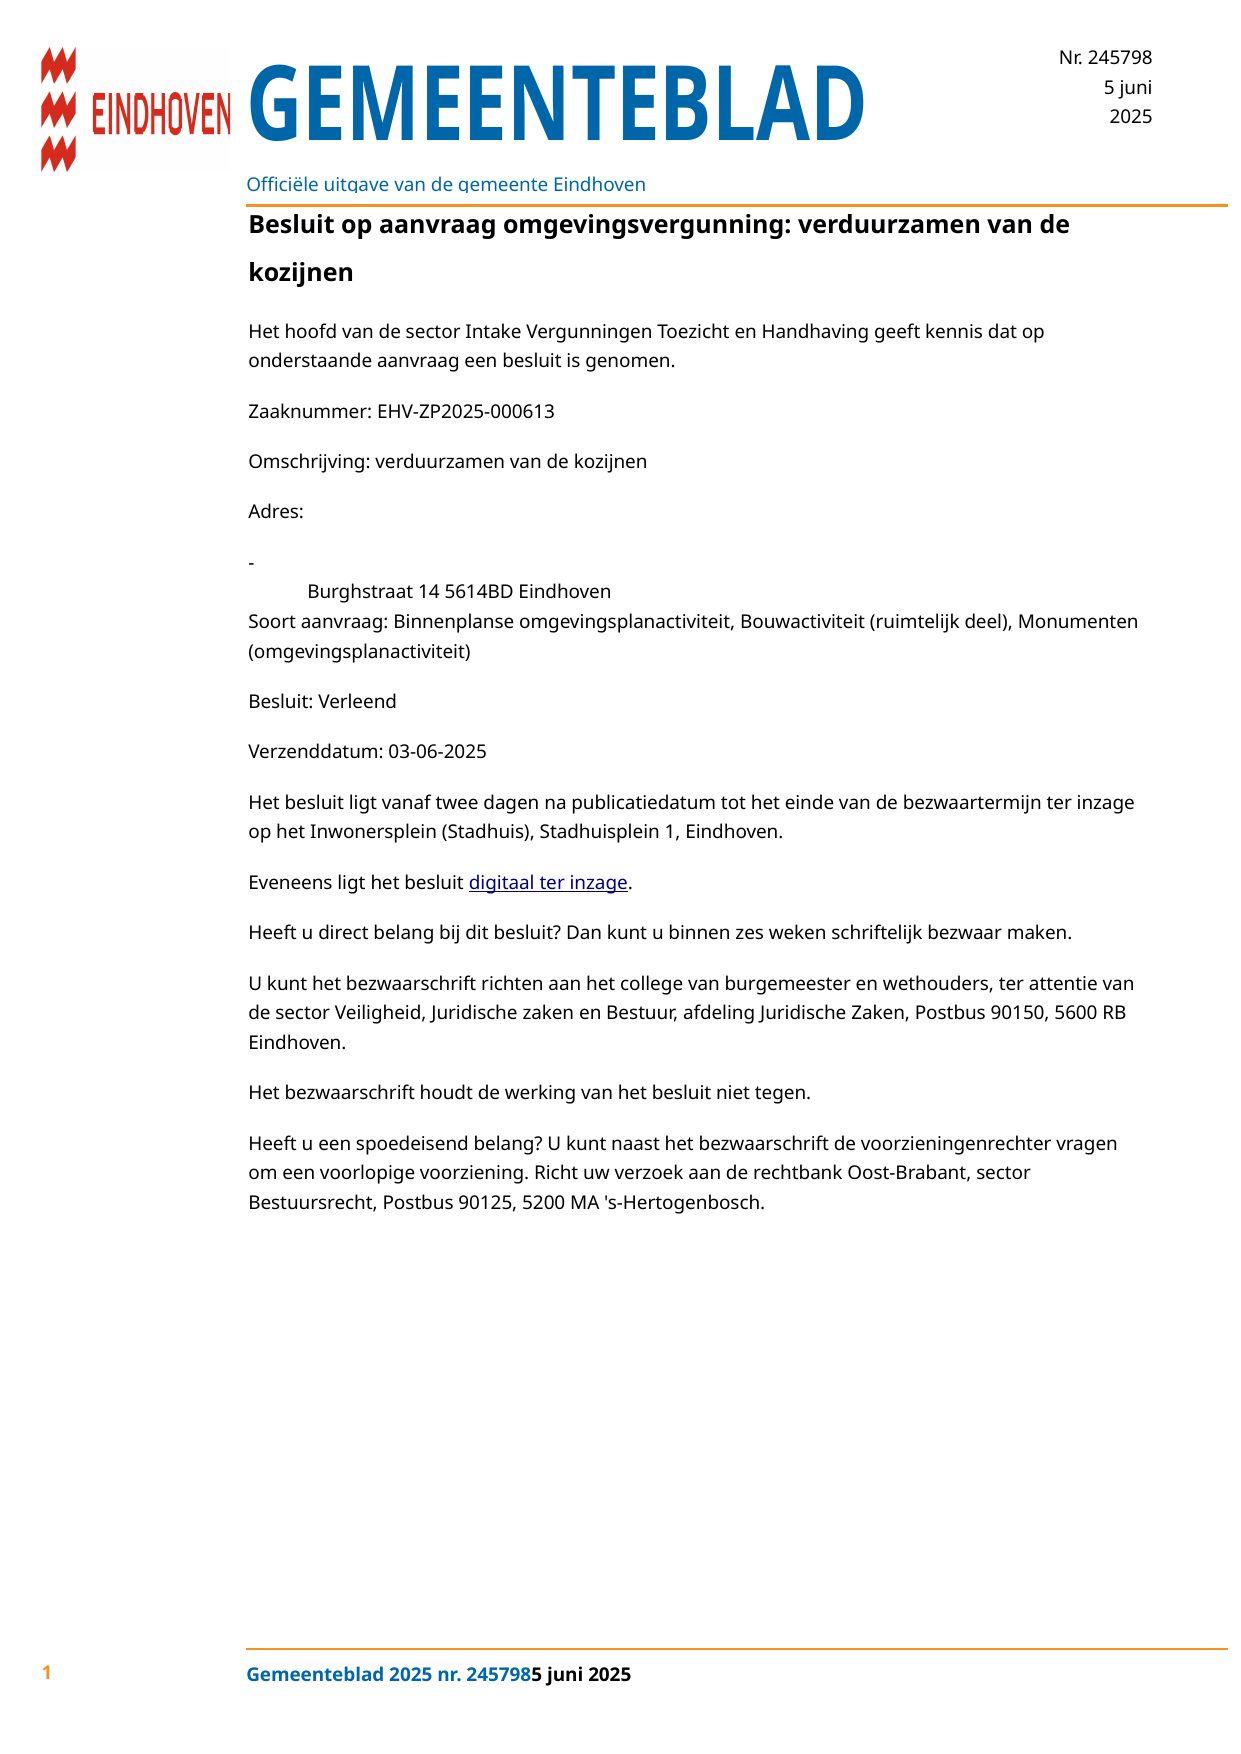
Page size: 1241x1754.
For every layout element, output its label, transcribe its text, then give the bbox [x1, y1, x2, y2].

text Het besluit ligt vanaf twee dagen na publicatiedatum tot het einde van de bezwaartermijn ter inzage op het Inwonersplein (Stadhuis), Stadhuisplein 1, Eindhoven. [248, 789, 1152, 844]
text Zaaknummer: EHV-ZP2025-000613 [248, 398, 1152, 424]
text Verzenddatum: 03-06-2025 [248, 739, 1152, 764]
text Heeft u direct belang bij dit besluit? Dan kunt u binnen zes weken schriftelijk bezwaar maken. [248, 919, 1152, 945]
text Soort aanvraag: Binnenplanse omgevingsplanactiviteit, Bouwactiviteit (ruimtelijk deel), Monumenten (omgevingsplanactiviteit) [248, 608, 1152, 664]
text Besluit op aanvraag omgevingsvergunning: verduurzamen van de kozijnen [248, 207, 1152, 288]
list Burghstraat 14 5614BD Eindhoven [248, 579, 1152, 604]
text U kunt het bezwaarschrift richten aan het college van burgemeester en wethouders, ter attentie van de sector Veiligheid, Juridische zaken en Bestuur, afdeling Juridische Zaken, Postbus 90150, 5600 RB Eindhoven. [248, 970, 1152, 1055]
picture [41, 47, 231, 172]
text Omschrijving: verduurzamen van de kozijnen [248, 448, 1152, 474]
text Heeft u een spoedeisend belang? U kunt naast het bezwaarschrift de voorzieningenrechter vragen om een voorlopige voorziening. Richt uw verzoek aan de rechtbank Oost-Brabant, sector Bestuursrecht, Postbus 90125, 5200 MA 's-Hertogenbosch. [248, 1130, 1152, 1215]
text Het bezwaarschrift houdt de werking van het besluit niet tegen. [248, 1079, 1152, 1105]
text Besluit: Verleend [248, 688, 1152, 714]
text Eveneens ligt het besluit digitaal ter inzage. [248, 869, 1152, 895]
text Het hoofd van de sector Intake Vergunningen Toezicht en Handhaving geeft kennis dat op onderstaande aanvraag een besluit is genomen. [248, 318, 1152, 373]
text Adres: [248, 499, 1152, 524]
